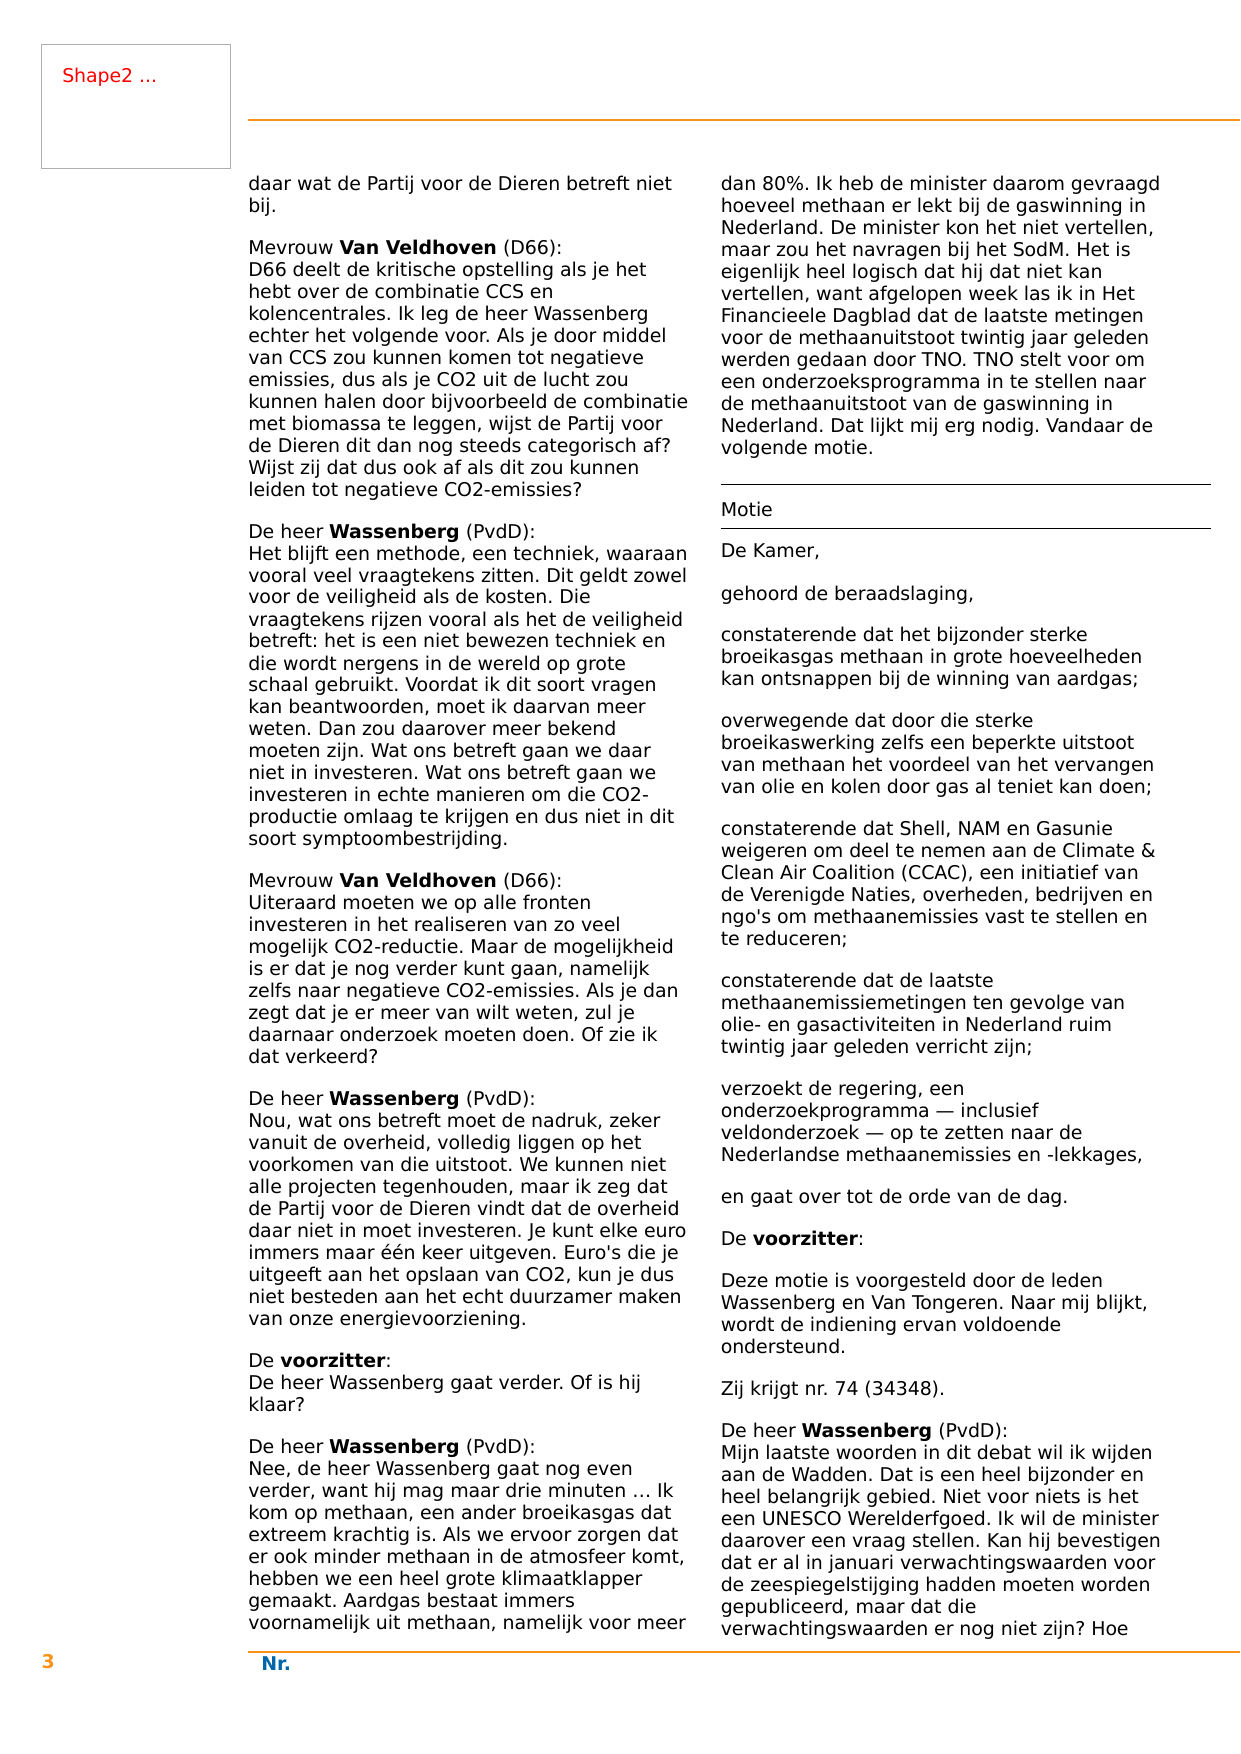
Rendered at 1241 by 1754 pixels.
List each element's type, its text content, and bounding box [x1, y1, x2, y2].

text Deze motie is voorgesteld door de leden Wassenberg en Van Tongeren. Naar mij blijkt, wordt de indiening ervan voldoende ondersteund. [721, 1270, 1163, 1358]
text en gaat over tot de orde van de dag. [721, 1186, 1163, 1208]
text Nee, de heer Wassenberg gaat nog even verder, want hij mag maar drie minuten … Ik kom op methaan, een ander broeikasgas dat extreem krachtig is. Als we ervoor zorgen dat er ook minder methaan in de atmosfeer komt, hebben we een heel grote klimaatklapper gemaakt. Aardgas bestaat immers voornamelijk uit methaan, namelijk voor meer [248, 1458, 691, 1633]
text overwegende dat door die sterke broeikaswerking zelfs een beperkte uitstoot van methaan het voordeel van het vervangen van olie en kolen door gas al teniet kan doen; [721, 710, 1163, 798]
text dan 80%. Ik heb de minister daarom gevraagd hoeveel methaan er lekt bij de gaswinning in Nederland. De minister kon het niet vertellen, maar zou het navragen bij het SodM. Het is eigenlijk heel logisch dat hij dat niet kan vertellen, want afgelopen week las ik in Het Financieele Dagblad dat de laatste metingen voor de methaanuitstoot twintig jaar geleden werden gedaan door TNO. TNO stelt voor om een onderzoeksprogramma in te stellen naar de methaanuitstoot van de gaswinning in Nederland. Dat lijkt mij erg nodig. Vandaar de volgende motie. [721, 173, 1163, 458]
text De heer Wassenberg (PvdD): [248, 521, 691, 542]
text De Kamer, [721, 540, 1163, 562]
text De heer Wassenberg gaat verder. Of is hij klaar? [248, 1372, 691, 1416]
text Motie [721, 498, 1163, 520]
text Mevrouw Van Veldhoven (D66): [248, 237, 691, 259]
text Zij krijgt nr. 74 (34348). [721, 1378, 1163, 1400]
text D66 deelt de kritische opstelling als je het hebt over de combinatie CCS en kolencentrales. Ik leg de heer Wassenberg echter het volgende voor. Als je door middel van CCS zou kunnen komen tot negatieve emissies, dus als je CO2 uit de lucht zou kunnen halen door bijvoorbeeld de combinatie met biomassa te leggen, wijst de Partij voor de Dieren dit dan nog steeds categorisch af? Wijst zij dat dus ook af als dit zou kunnen leiden tot negatieve CO2-emissies? [248, 259, 691, 501]
text De heer Wassenberg (PvdD): [248, 1436, 691, 1458]
text constaterende dat het bijzonder sterke broeikasgas methaan in grote hoeveelheden kan ontsnappen bij de winning van aardgas; [721, 624, 1163, 690]
text Nou, wat ons betreft moet de nadruk, zeker vanuit de overheid, volledig liggen op het voorkomen van die uitstoot. We kunnen niet alle projecten tegenhouden, maar ik zeg dat de Partij voor de Dieren vindt dat de overheid daar niet in moet investeren. Je kunt elke euro immers maar één keer uitgeven. Euro's die je uitgeeft aan het opslaan van CO2, kun je dus niet besteden aan het echt duurzamer maken van onze energievoorziening. [248, 1110, 691, 1330]
text Mevrouw Van Veldhoven (D66): [248, 870, 691, 892]
text De heer Wassenberg (PvdD): [721, 1420, 1163, 1442]
text De voorzitter: [721, 1228, 1163, 1250]
text De heer Wassenberg (PvdD): [248, 1088, 691, 1110]
text daar wat de Partij voor de Dieren betreft niet bij. [248, 173, 691, 217]
text constaterende dat Shell, NAM en Gasunie weigeren om deel te nemen aan de Climate & Clean Air Coalition (CCAC), een initiatief van de Verenigde Naties, overheden, bedrijven en ngo's om methaanemissies vast te stellen en te reduceren; [721, 818, 1163, 950]
text Uiteraard moeten we op alle fronten investeren in het realiseren van zo veel mogelijk CO2-reductie. Maar de mogelijkheid is er dat je nog verder kunt gaan, namelijk zelfs naar negatieve CO2-emissies. Als je dan zegt dat je er meer van wilt weten, zul je daarnaar onderzoek moeten doen. Of zie ik dat verkeerd? [248, 892, 691, 1068]
text gehoord de beraadslaging, [721, 582, 1163, 604]
text verzoekt de regering, een onderzoekprogramma — inclusief veldonderzoek — op te zetten naar de Nederlandse methaanemissies en -lekkages, [721, 1078, 1163, 1166]
text De voorzitter: [248, 1350, 691, 1372]
text Mijn laatste woorden in dit debat wil ik wijden aan de Wadden. Dat is een heel bijzonder en heel belangrijk gebied. Niet voor niets is het een UNESCO Werelderfgoed. Ik wil de minister daarover een vraag stellen. Kan hij bevestigen dat er al in januari verwachtingswaarden voor de zeespiegelstijging hadden moeten worden gepubliceerd, maar dat die verwachtingswaarden er nog niet zijn? Hoe [721, 1442, 1163, 1639]
text constaterende dat de laatste methaanemissiemetingen ten gevolge van olie- en gasactiviteiten in Nederland ruim twintig jaar geleden verricht zijn; [721, 970, 1163, 1058]
text Het blijft een methode, een techniek, waaraan vooral veel vraagtekens zitten. Dit geldt zowel voor de veiligheid als de kosten. Die vraagtekens rijzen vooral als het de veiligheid betreft: het is een niet bewezen techniek en die wordt nergens in de wereld op grote schaal gebruikt. Voordat ik dit soort vragen kan beantwoorden, moet ik daarvan meer weten. Dan zou daarover meer bekend moeten zijn. Wat ons betreft gaan we daar niet in investeren. Wat ons betreft gaan we investeren in echte manieren om die CO2-productie omlaag te krijgen en dus niet in dit soort symptoombestrijding. [248, 542, 691, 850]
